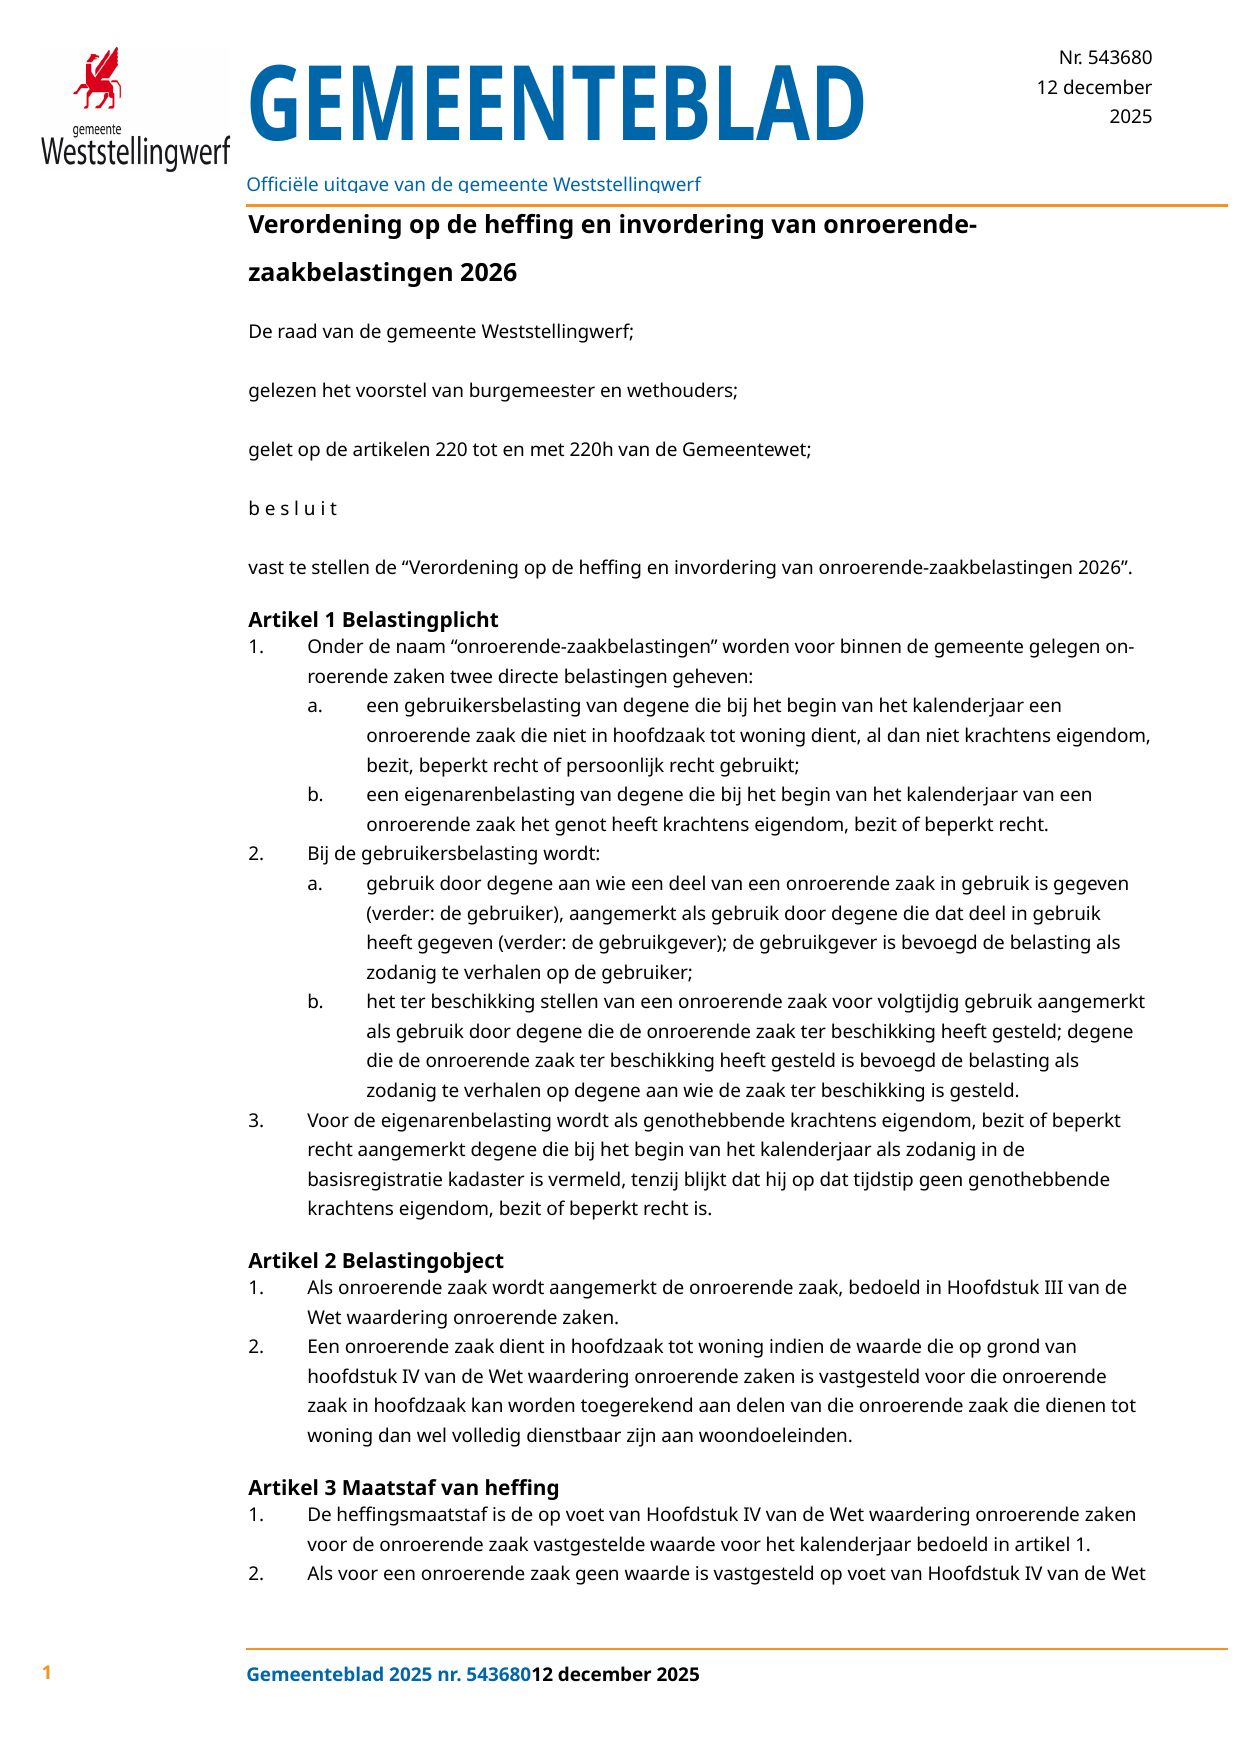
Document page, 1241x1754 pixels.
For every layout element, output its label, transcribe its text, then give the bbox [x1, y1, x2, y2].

list gebruik door degene aan wie een deel van een onroerende zaak in gebruik is gegeven (verder: de gebruiker), aangemerkt als gebruik door degene die dat deel in gebruik heeft gegeven (verder: de gebruikgever); de gebruikgever is bevoegd de belasting als zodanig te verhalen op de gebruiker; [307, 870, 1152, 984]
text Artikel 1 Belastingplicht [248, 605, 1152, 633]
text De raad van de gemeente Weststellingwerf; [248, 318, 1152, 344]
list De heffingsmaatstaf is de op voet van Hoofdstuk IV van de Wet waardering onroerende zaken voor de onroerende zaak vastgestelde waarde voor het kalenderjaar bedoeld in artikel 1. [248, 1501, 1152, 1556]
list Als voor een onroerende zaak geen waarde is vastgesteld op voet van Hoofdstuk IV van de Wet [248, 1560, 1152, 1586]
list een gebruikersbelasting van degene die bij het begin van het kalenderjaar een onroerende zaak die niet in hoofdzaak tot woning dient, al dan niet krachtens eigendom, bezit, beperkt recht of persoonlijk recht gebruikt; [307, 693, 1152, 777]
list Als onroerende zaak wordt aangemerkt de onroerende zaak, bedoeld in Hoofdstuk III van de Wet waardering onroerende zaken. [248, 1274, 1152, 1330]
text gelezen het voorstel van burgemeester en wethouders; [248, 377, 1152, 403]
picture [41, 47, 231, 172]
list een eigenarenbelasting van degene die bij het begin van het kalenderjaar van een onroerende zaak het genot heeft krachtens eigendom, bezit of beperkt recht. [307, 781, 1152, 837]
list Onder de naam “onroerende-zaakbelastingen” worden voor binnen de gemeente gelegen on-roerende zaken twee directe belastingen geheven: [248, 633, 1152, 689]
list het ter beschikking stellen van een onroerende zaak voor volgtijdig gebruik aangemerkt als gebruik door degene die de onroerende zaak ter beschikking heeft gesteld; degene die de onroerende zaak ter beschikking heeft gesteld is bevoegd de belasting als zodanig te verhalen op degene aan wie de zaak ter beschikking is gesteld. [307, 988, 1152, 1103]
text Verordening op de heffing en invordering van onroerende-zaakbelastingen 2026 [248, 207, 1152, 288]
text gelet op de artikelen 220 tot en met 220h van de Gemeentewet; [248, 436, 1152, 462]
text Artikel 2 Belastingobject [248, 1246, 1152, 1274]
list Voor de eigenarenbelasting wordt als genothebbende krachtens eigendom, bezit of beperkt recht aangemerkt degene die bij het begin van het kalenderjaar als zodanig in de basisregistratie kadaster is vermeld, tenzij blijkt dat hij op dat tijdstip geen genothebbende krachtens eigendom, bezit of beperkt recht is. [248, 1107, 1152, 1221]
list Een onroerende zaak dient in hoofdzaak tot woning indien de waarde die op grond van hoofdstuk IV van de Wet waardering onroerende zaken is vastgesteld voor die onroerende zaak in hoofdzaak kan worden toegerekend aan delen van die onroerende zaak die dienen tot woning dan wel volledig dienstbaar zijn aan woondoeleinden. [248, 1333, 1152, 1448]
text vast te stellen de “Verordening op de heffing en invordering van onroerende-zaakbelastingen 2026”. [248, 554, 1152, 580]
list Bij de gebruikersbelasting wordt: [248, 841, 1152, 866]
text Artikel 3 Maatstaf van heffing [248, 1473, 1152, 1501]
text b e s l u i t [248, 495, 1152, 521]
